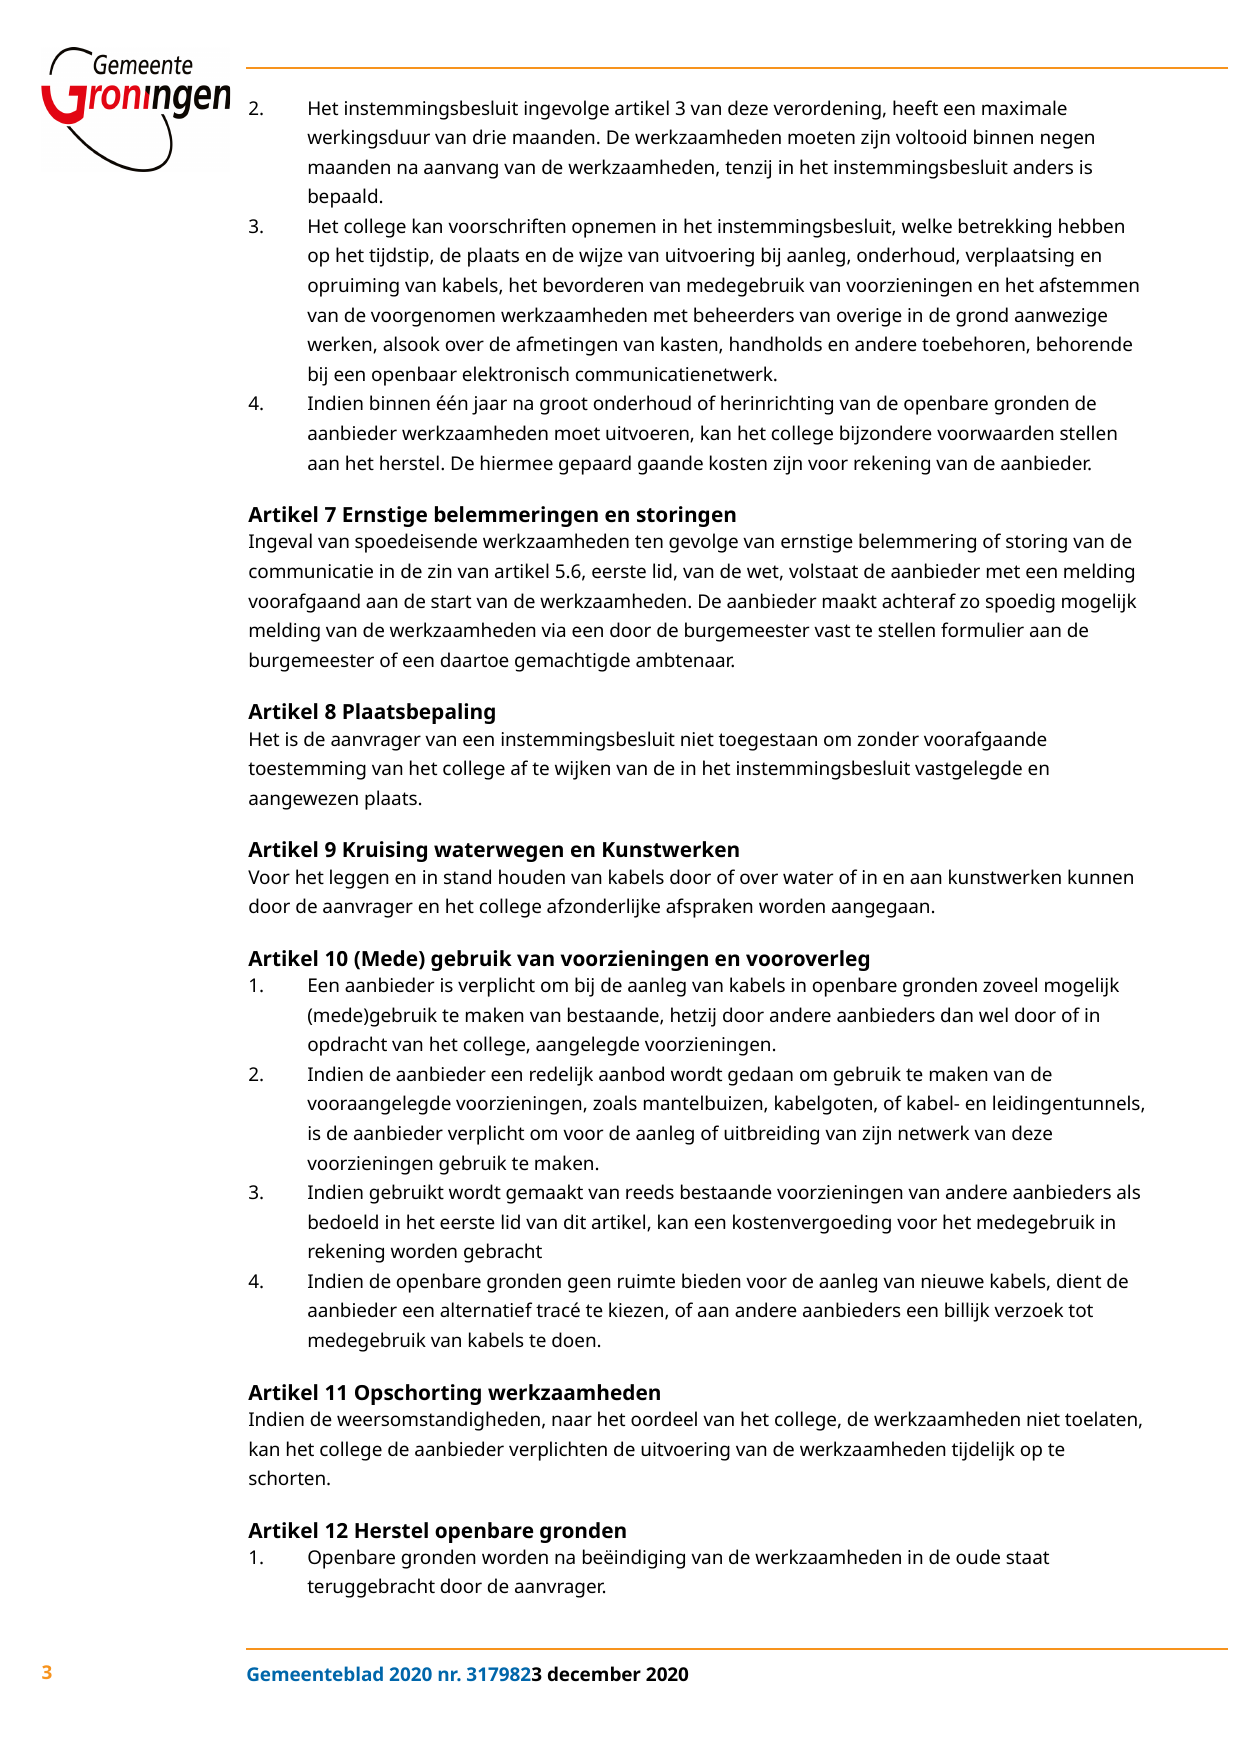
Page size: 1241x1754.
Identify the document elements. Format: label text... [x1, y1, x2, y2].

text Indien de weersomstandigheden, naar het oordeel van het college, de werkzaamheden niet toelaten, kan het college de aanbieder verplichten de uitvoering van de werkzaamheden tijdelijk op te schorten. [248, 1406, 1152, 1491]
text Artikel 10 (Mede) gebruik van voorzieningen en vooroverleg [248, 944, 1152, 972]
text Artikel 7 Ernstige belemmeringen en storingen [248, 500, 1152, 529]
picture [41, 47, 231, 172]
list Een aanbieder is verplicht om bij de aanleg van kabels in openbare gronden zoveel mogelijk (mede)gebruik te maken van bestaande, hetzij door andere aanbieders dan wel door of in opdracht van het college, aangelegde voorzieningen. [248, 972, 1152, 1057]
list Openbare gronden worden na beëindiging van de werkzaamheden in de oude staat teruggebracht door de aanvrager. [248, 1544, 1152, 1599]
list Het instemmingsbesluit ingevolge artikel 3 van deze verordening, heeft een maximale werkingsduur van drie maanden. De werkzaamheden moeten zijn voltooid binnen negen maanden na aanvang van de werkzaamheden, tenzij in het instemmingsbesluit anders is bepaald. [248, 95, 1152, 209]
list Indien gebruikt wordt gemaakt van reeds bestaande voorzieningen van andere aanbieders als bedoeld in het eerste lid van dit artikel, kan een kostenvergoeding voor het medegebruik in rekening worden gebracht [248, 1179, 1152, 1264]
text Artikel 8 Plaatsbepaling [248, 697, 1152, 726]
text Artikel 11 Opschorting werkzaamheden [248, 1378, 1152, 1406]
text Ingeval van spoedeisende werkzaamheden ten gevolge van ernstige belemmering of storing van de communicatie in de zin van artikel 5.6, eerste lid, van de wet, volstaat de aanbieder met een melding voorafgaand aan de start van de werkzaamheden. De aanbieder maakt achteraf zo spoedig mogelijk melding van de werkzaamheden via een door de burgemeester vast te stellen formulier aan de burgemeester of een daartoe gemachtigde ambtenaar. [248, 529, 1152, 673]
text Artikel 9 Kruising waterwegen en Kunstwerken [248, 835, 1152, 864]
text Het is de aanvrager van een instemmingsbesluit niet toegestaan om zonder voorafgaande toestemming van het college af te wijken van de in het instemmingsbesluit vastgelegde en aangewezen plaats. [248, 726, 1152, 811]
list Indien binnen één jaar na groot onderhoud of herinrichting van de openbare gronden de aanbieder werkzaamheden moet uitvoeren, kan het college bijzondere voorwaarden stellen aan het herstel. De hiermee gepaard gaande kosten zijn voor rekening van de aanbieder. [248, 391, 1152, 476]
list Indien de aanbieder een redelijk aanbod wordt gedaan om gebruik te maken van de vooraangelegde voorzieningen, zoals mantelbuizen, kabelgoten, of kabel- en leidingentunnels, is de aanbieder verplicht om voor de aanleg of uitbreiding van zijn netwerk van deze voorzieningen gebruik te maken. [248, 1061, 1152, 1176]
text Artikel 12 Herstel openbare gronden [248, 1516, 1152, 1544]
list Indien de openbare gronden geen ruimte bieden voor de aanleg van nieuwe kabels, dient de aanbieder een alternatief tracé te kiezen, of aan andere aanbieders een billijk verzoek tot medegebruik van kabels te doen. [248, 1268, 1152, 1353]
text Voor het leggen en in stand houden van kabels door of over water of in en aan kunstwerken kunnen door de aanvrager en het college afzonderlijke afspraken worden aangegaan. [248, 864, 1152, 919]
list Het college kan voorschriften opnemen in het instemmingsbesluit, welke betrekking hebben op het tijdstip, de plaats en de wijze van uitvoering bij aanleg, onderhoud, verplaatsing en opruiming van kabels, het bevorderen van medegebruik van voorzieningen en het afstemmen van de voorgenomen werkzaamheden met beheerders van overige in de grond aanwezige werken, alsook over de afmetingen van kasten, handholds en andere toebehoren, behorende bij een openbaar elektronisch communicatienetwerk. [248, 213, 1152, 387]
